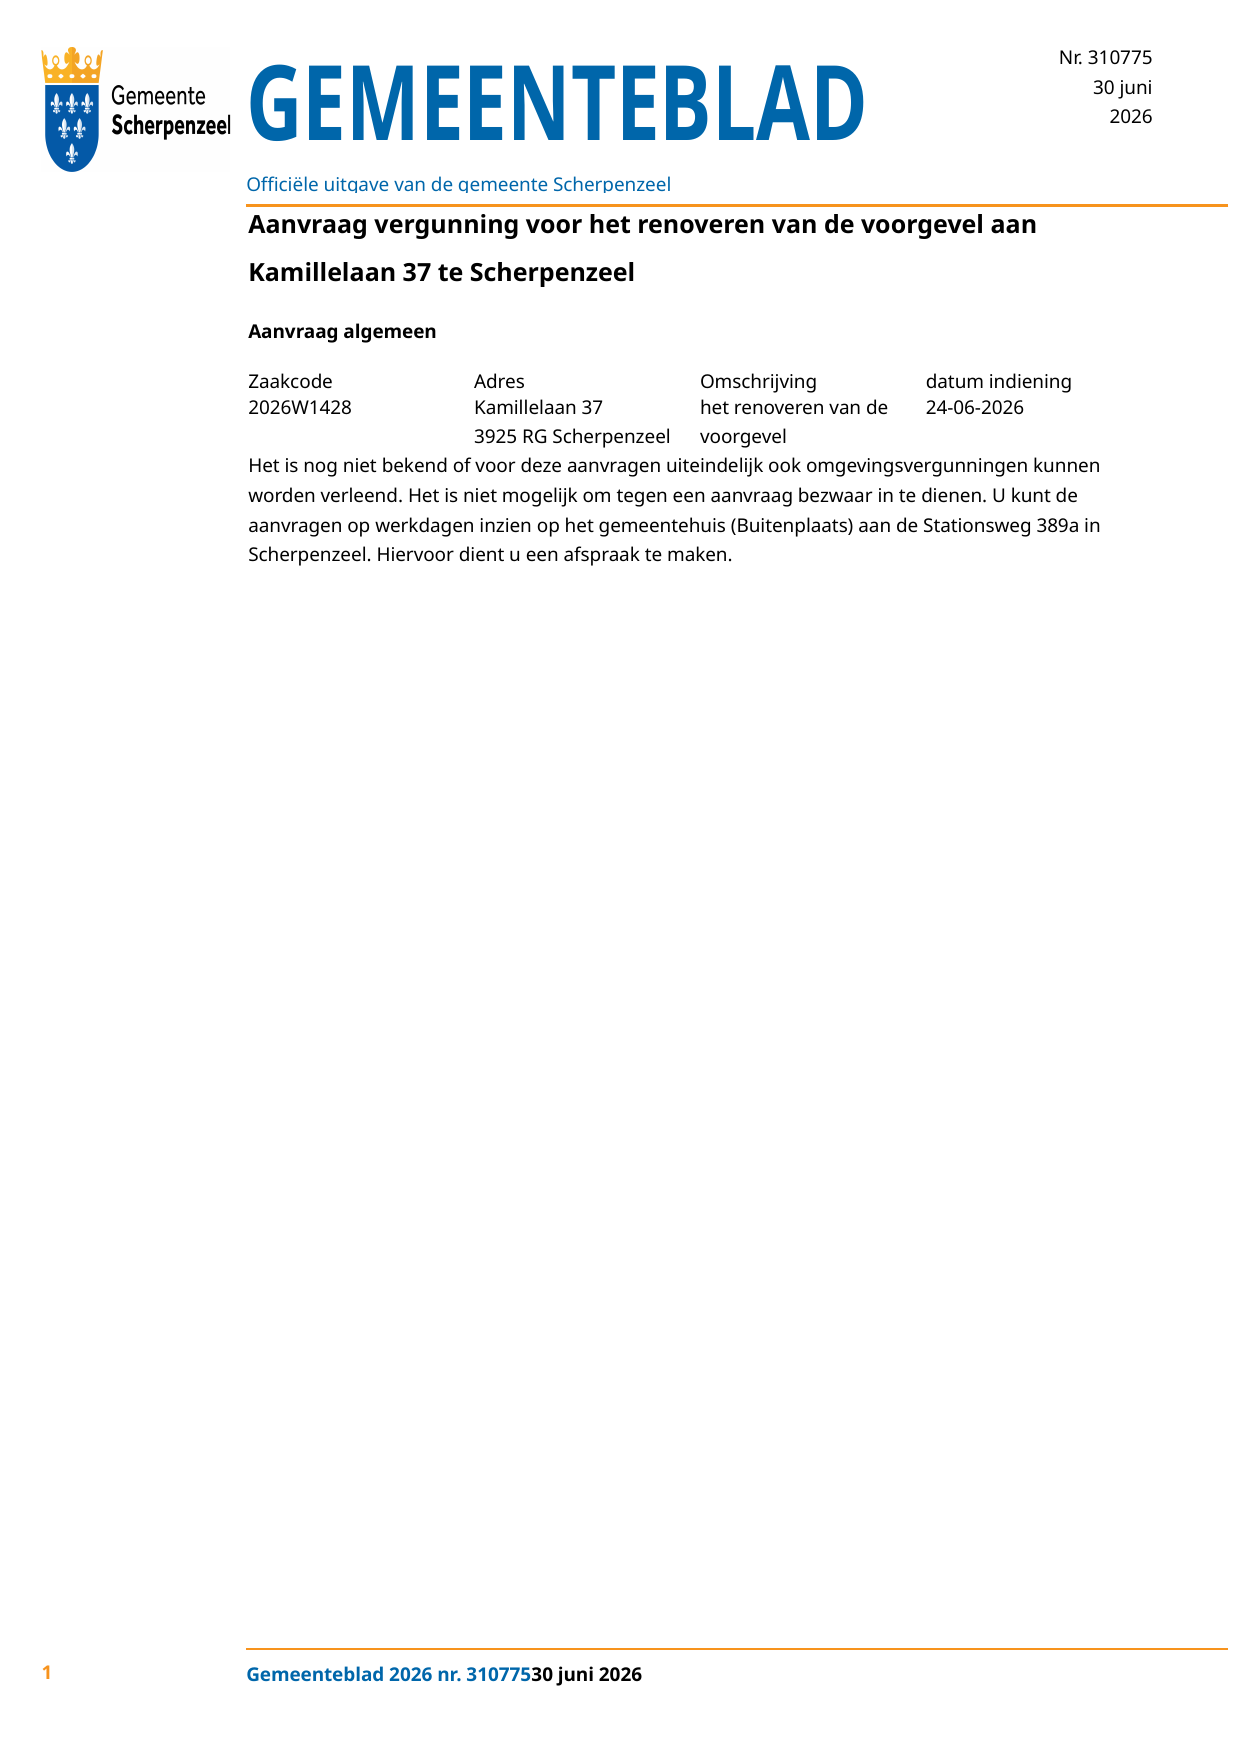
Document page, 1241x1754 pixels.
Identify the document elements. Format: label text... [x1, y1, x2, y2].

table_cell 24-06-2026 [926, 394, 1152, 449]
table_cell het renoveren van de voorgevel [700, 394, 926, 449]
table_cell Kamillelaan 37 3925 RG Scherpenzeel [474, 394, 700, 449]
text Aanvraag algemeen [248, 318, 1152, 344]
table_header Omschrijving [700, 369, 926, 394]
picture [41, 47, 231, 172]
table_cell 2026W1428 [248, 394, 474, 449]
text Aanvraag vergunning voor het renoveren van de voorgevel aan Kamillelaan 37 te Scherpenzeel [248, 207, 1152, 288]
text Het is nog niet bekend of voor deze aanvragen uiteindelijk ook omgevingsvergunningen kunnen worden verleend. Het is niet mogelijk om tegen een aanvraag bezwaar in te dienen. U kunt de aanvragen op werkdagen inzien op het gemeentehuis (Buitenplaats) aan de Stationsweg 389a in Scherpenzeel. Hiervoor dient u een afspraak te maken. [248, 453, 1152, 567]
table_header datum indiening [926, 369, 1152, 394]
table_header Adres [474, 369, 700, 394]
table_header Zaakcode [248, 369, 474, 394]
